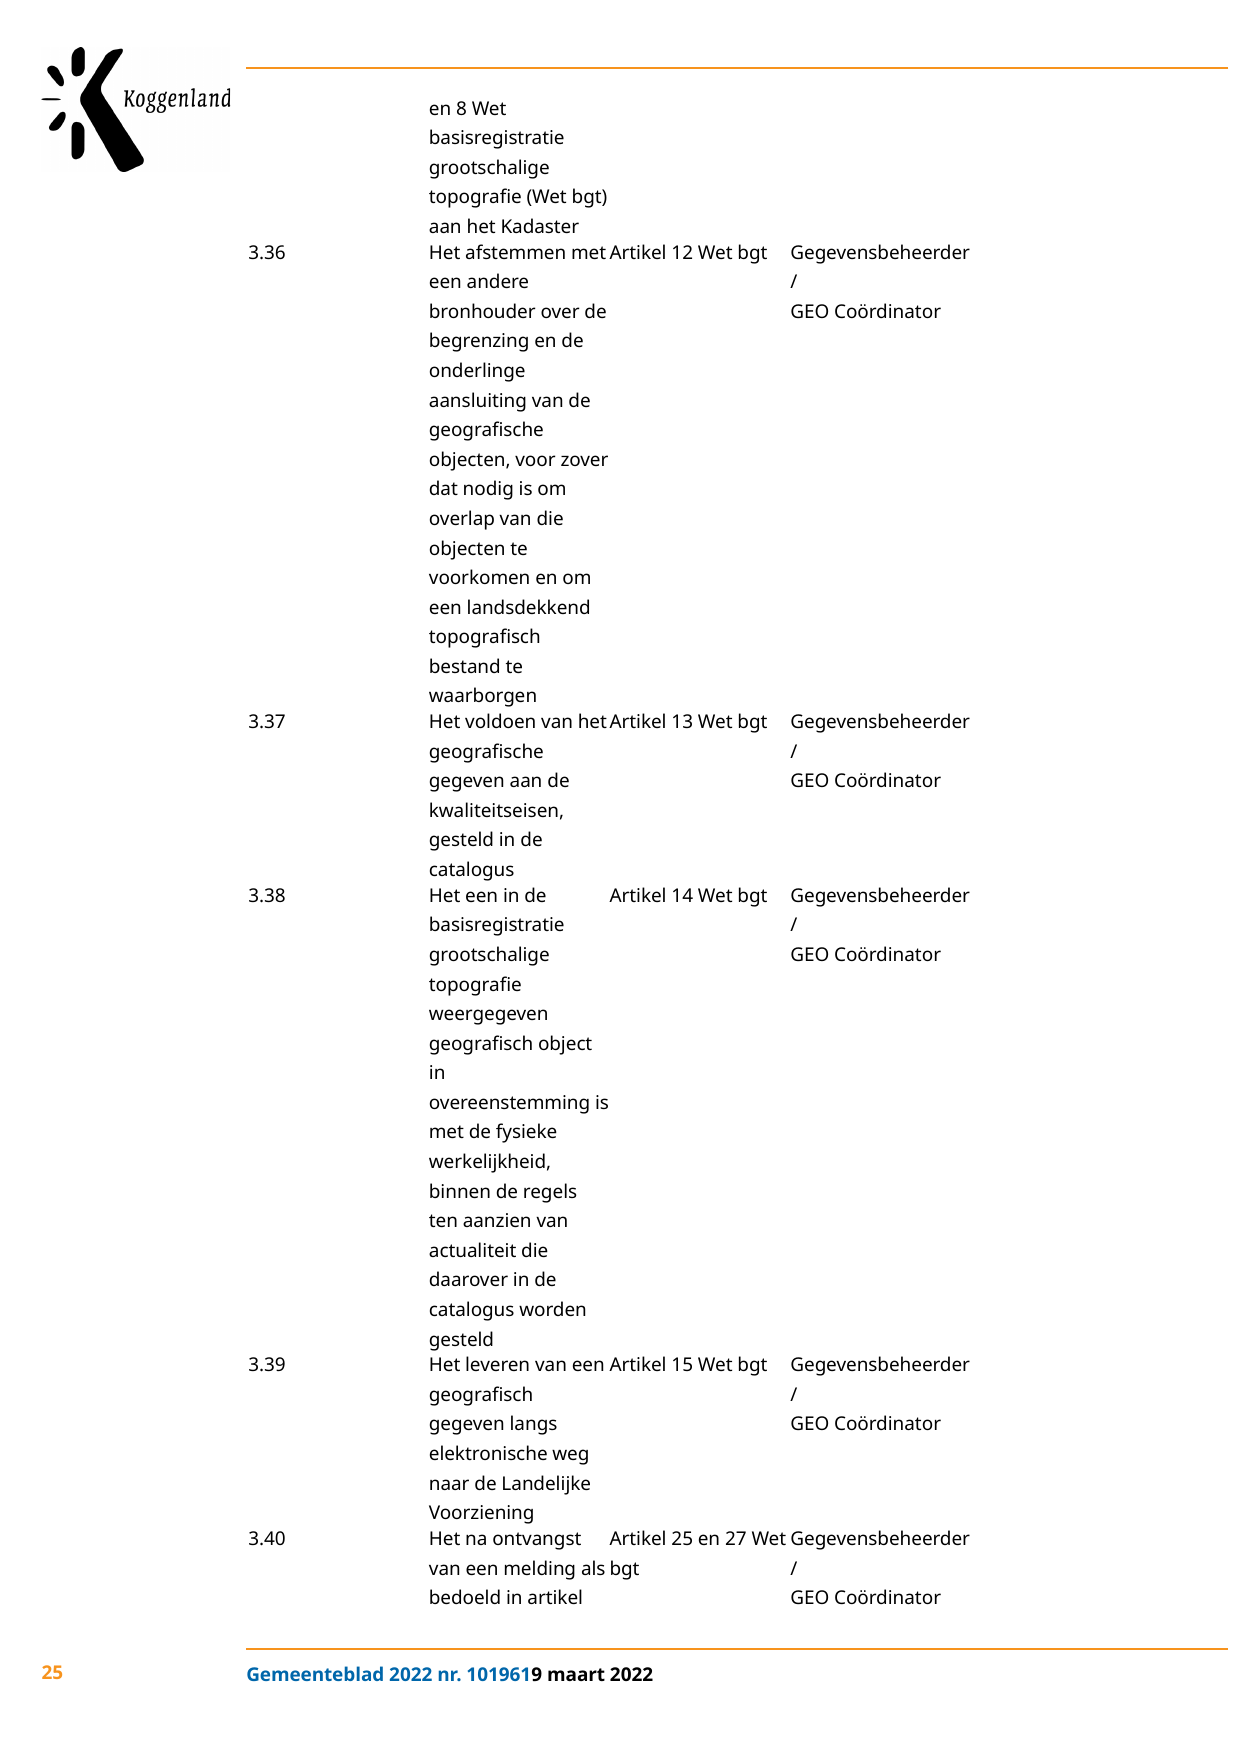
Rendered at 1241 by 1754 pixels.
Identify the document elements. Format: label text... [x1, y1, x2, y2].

table_cell 3.38 [248, 882, 429, 1351]
table_cell en 8 Wet basisregistratie grootschalige topografie (Wet bgt) aan het Kadaster [429, 95, 609, 239]
table_cell Het na ontvangst van een melding als bedoeld in artikel [429, 1525, 609, 1610]
table_cell Gegevensbeheerder/ GEO Coördinator [790, 1525, 971, 1610]
table_cell Artikel 12 Wet bgt [609, 239, 790, 708]
table_cell [971, 708, 1152, 882]
table_cell [248, 95, 429, 239]
table_cell 3.40 [248, 1525, 429, 1610]
table_cell 3.39 [248, 1351, 429, 1525]
table_cell Artikel 13 Wet bgt [609, 708, 790, 882]
table_cell Het afstemmen met een andere bronhouder over de begrenzing en de onderlinge aansluiting van de geografische objecten, voor zover dat nodig is om overlap van die objecten te voorkomen en om een landsdekkend topografisch bestand te waarborgen [429, 239, 609, 708]
table_cell [971, 239, 1152, 708]
table_cell Het voldoen van het geografische gegeven aan de kwaliteitseisen, gesteld in de catalogus [429, 708, 609, 882]
table_cell Gegevensbeheerder/ GEO Coördinator [790, 1351, 971, 1525]
table_cell Gegevensbeheerder/ GEO Coördinator [790, 239, 971, 708]
table_cell [609, 95, 790, 239]
table_cell Artikel 15 Wet bgt [609, 1351, 790, 1525]
picture [41, 47, 231, 172]
table_cell [971, 882, 1152, 1351]
table_cell Gegevensbeheerder/ GEO Coördinator [790, 882, 971, 1351]
table_cell [971, 1525, 1152, 1610]
table_cell Gegevensbeheerder/ GEO Coördinator [790, 708, 971, 882]
table_cell Het leveren van een geografisch gegeven langs elektronische weg naar de Landelijke Voorziening [429, 1351, 609, 1525]
table_cell Het een in de basisregistratie grootschalige topografie weergegeven geografisch object in overeenstemming is met de fysieke werkelijkheid, binnen de regels ten aanzien van actualiteit die daarover in de catalogus worden gesteld [429, 882, 609, 1351]
table_cell Artikel 25 en 27 Wet bgt [609, 1525, 790, 1610]
table_cell [790, 95, 971, 239]
table_cell [971, 1351, 1152, 1525]
table_cell Artikel 14 Wet bgt [609, 882, 790, 1351]
table_cell 3.37 [248, 708, 429, 882]
table_cell [971, 95, 1152, 239]
table_cell 3.36 [248, 239, 429, 708]
